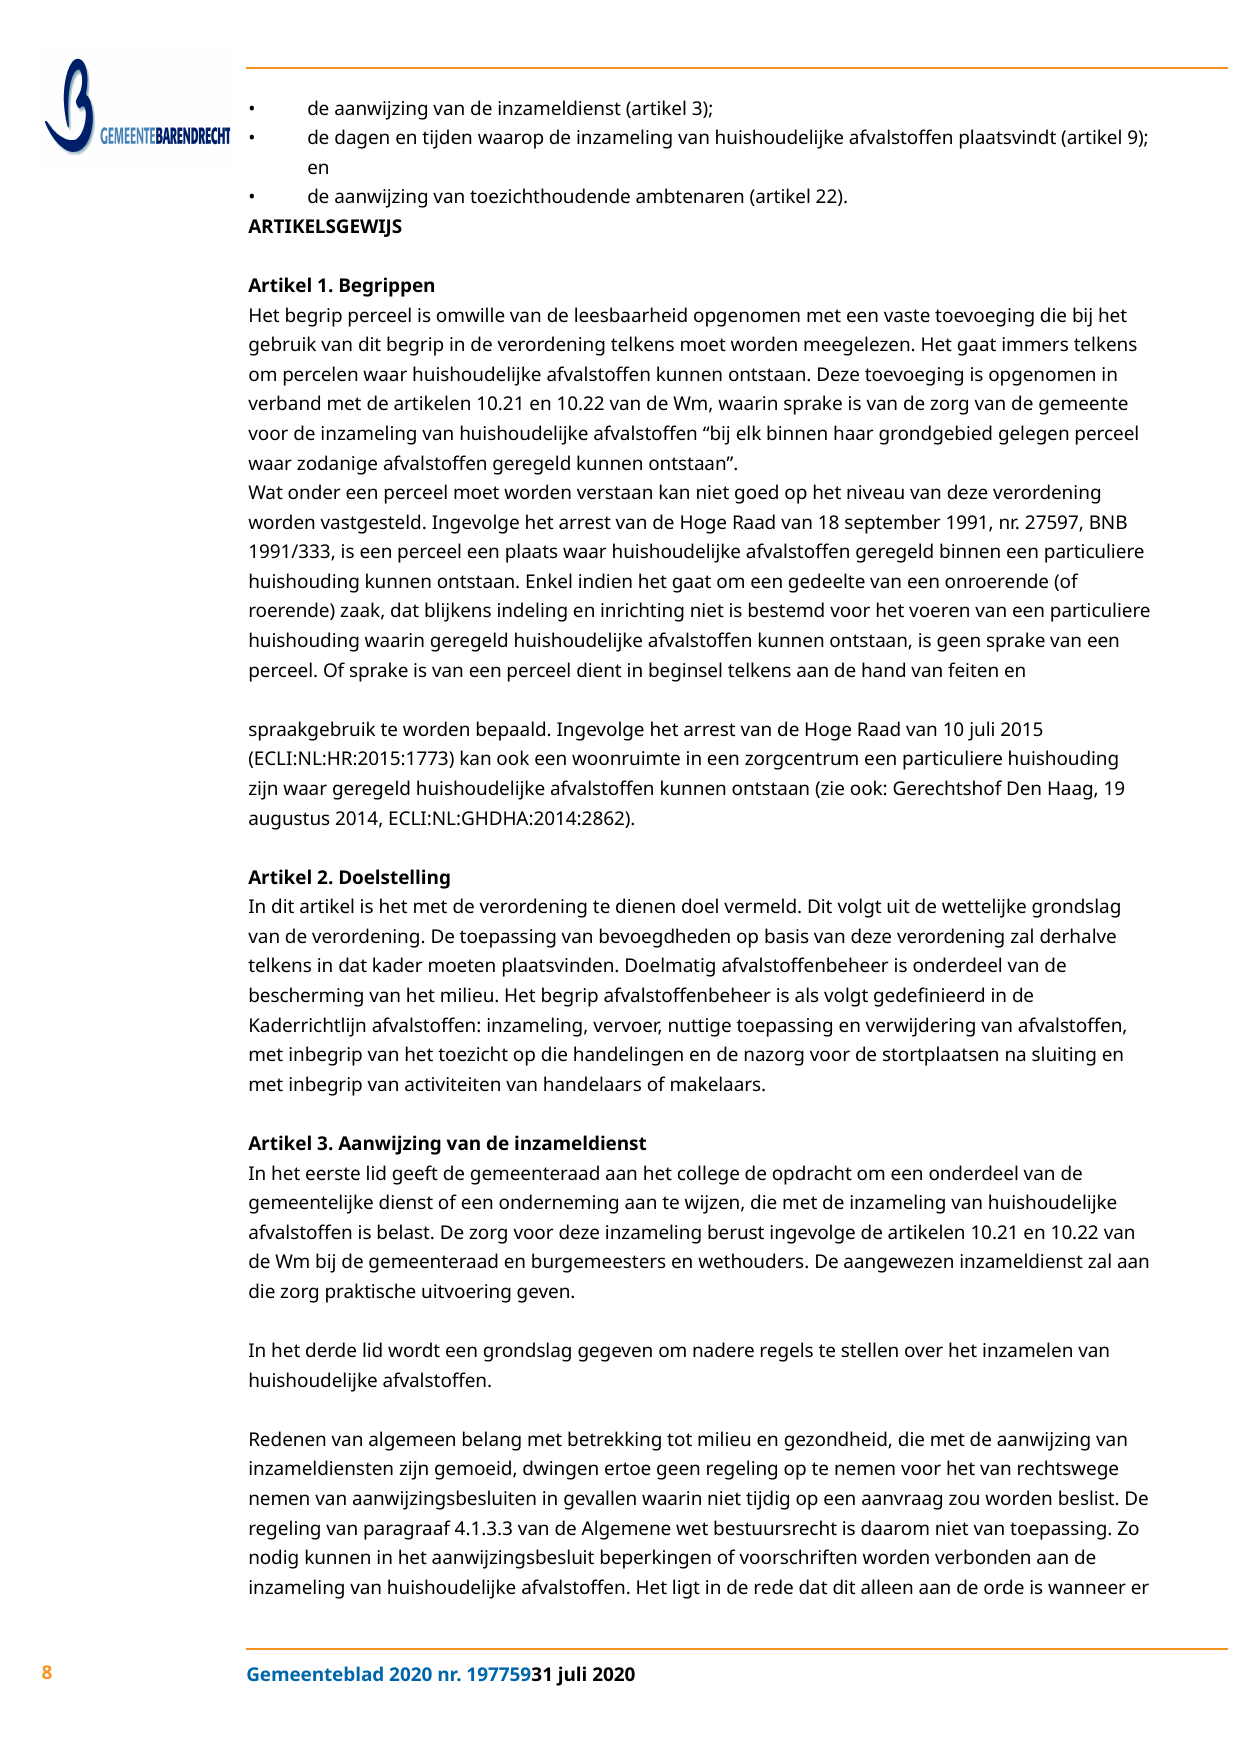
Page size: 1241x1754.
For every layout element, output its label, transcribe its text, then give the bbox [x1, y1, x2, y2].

text In dit artikel is het met de verordening te dienen doel vermeld. Dit volgt uit de wettelijke grondslag van de verordening. De toepassing van bevoegdheden op basis van deze verordening zal derhalve telkens in dat kader moeten plaatsvinden. Doelmatig afvalstoffenbeheer is onderdeel van de bescherming van het milieu. Het begrip afvalstoffenbeheer is als volgt gedefinieerd in de Kaderrichtlijn afvalstoffen: inzameling, vervoer, nuttige toepassing en verwijdering van afvalstoffen, met inbegrip van het toezicht op die handelingen en de nazorg voor de stortplaatsen na sluiting en met inbegrip van activiteiten van handelaars of makelaars. [248, 893, 1152, 1097]
text Artikel 3. Aanwijzing van de inzameldienst [248, 1130, 1152, 1156]
text Redenen van algemeen belang met betrekking tot milieu en gezondheid, die met de aanwijzing van inzameldiensten zijn gemoeid, dwingen ertoe geen regeling op te nemen voor het van rechtswege nemen van aanwijzingsbesluiten in gevallen waarin niet tijdig op een aanvraag zou worden beslist. De regeling van paragraaf 4.1.3.3 van de Algemene wet bestuursrecht is daarom niet van toepassing. Zo nodig kunnen in het aanwijzingsbesluit beperkingen of voorschriften worden verbonden aan de inzameling van huishoudelijke afvalstoffen. Het ligt in de rede dat dit alleen aan de orde is wanneer er [248, 1426, 1152, 1600]
text ARTIKELSGEWIJS [248, 213, 1152, 239]
text Artikel 2. Doelstelling [248, 864, 1152, 890]
list de aanwijzing van toezichthoudende ambtenaren (artikel 22). [248, 183, 1152, 209]
picture [41, 47, 231, 172]
text Artikel 1. Begrippen [248, 272, 1152, 298]
text In het derde lid wordt een grondslag gegeven om nadere regels te stellen over het inzamelen van huishoudelijke afvalstoffen. [248, 1337, 1152, 1393]
text In het eerste lid geeft de gemeenteraad aan het college de opdracht om een onderdeel van de gemeentelijke dienst of een onderneming aan te wijzen, die met de inzameling van huishoudelijke afvalstoffen is belast. De zorg voor deze inzameling berust ingevolge de artikelen 10.21 en 10.22 van de Wm bij de gemeenteraad en burgemeesters en wethouders. De aangewezen inzameldienst zal aan die zorg praktische uitvoering geven. [248, 1160, 1152, 1304]
list de dagen en tijden waarop de inzameling van huishoudelijke afvalstoffen plaatsvindt (artikel 9); en [248, 124, 1152, 180]
text Het begrip perceel is omwille van de leesbaarheid opgenomen met een vaste toevoeging die bij het gebruik van dit begrip in de verordening telkens moet worden meegelezen. Het gaat immers telkens om percelen waar huishoudelijke afvalstoffen kunnen ontstaan. Deze toevoeging is opgenomen in verband met de artikelen 10.21 en 10.22 van de Wm, waarin sprake is van de zorg van de gemeente voor de inzameling van huishoudelijke afvalstoffen “bij elk binnen haar grondgebied gelegen perceel waar zodanige afvalstoffen geregeld kunnen ontstaan”. [248, 302, 1152, 476]
list de aanwijzing van de inzameldienst (artikel 3); [248, 95, 1152, 121]
text Wat onder een perceel moet worden verstaan kan niet goed op het niveau van deze verordening worden vastgesteld. Ingevolge het arrest van de Hoge Raad van 18 september 1991, nr. 27597, BNB 1991/333, is een perceel een plaats waar huishoudelijke afvalstoffen geregeld binnen een particuliere huishouding kunnen ontstaan. Enkel indien het gaat om een gedeelte van een onroerende (of roerende) zaak, dat blijkens indeling en inrichting niet is bestemd voor het voeren van een particuliere huishouding waarin geregeld huishoudelijke afvalstoffen kunnen ontstaan, is geen sprake van een perceel. Of sprake is van een perceel dient in beginsel telkens aan de hand van feiten en [248, 479, 1152, 683]
text spraakgebruik te worden bepaald. Ingevolge het arrest van de Hoge Raad van 10 juli 2015 (ECLI:NL:HR:2015:1773) kan ook een woonruimte in een zorgcentrum een particuliere huishouding zijn waar geregeld huishoudelijke afvalstoffen kunnen ontstaan (zie ook: Gerechtshof Den Haag, 19 augustus 2014, ECLI:NL:GHDHA:2014:2862). [248, 716, 1152, 831]
